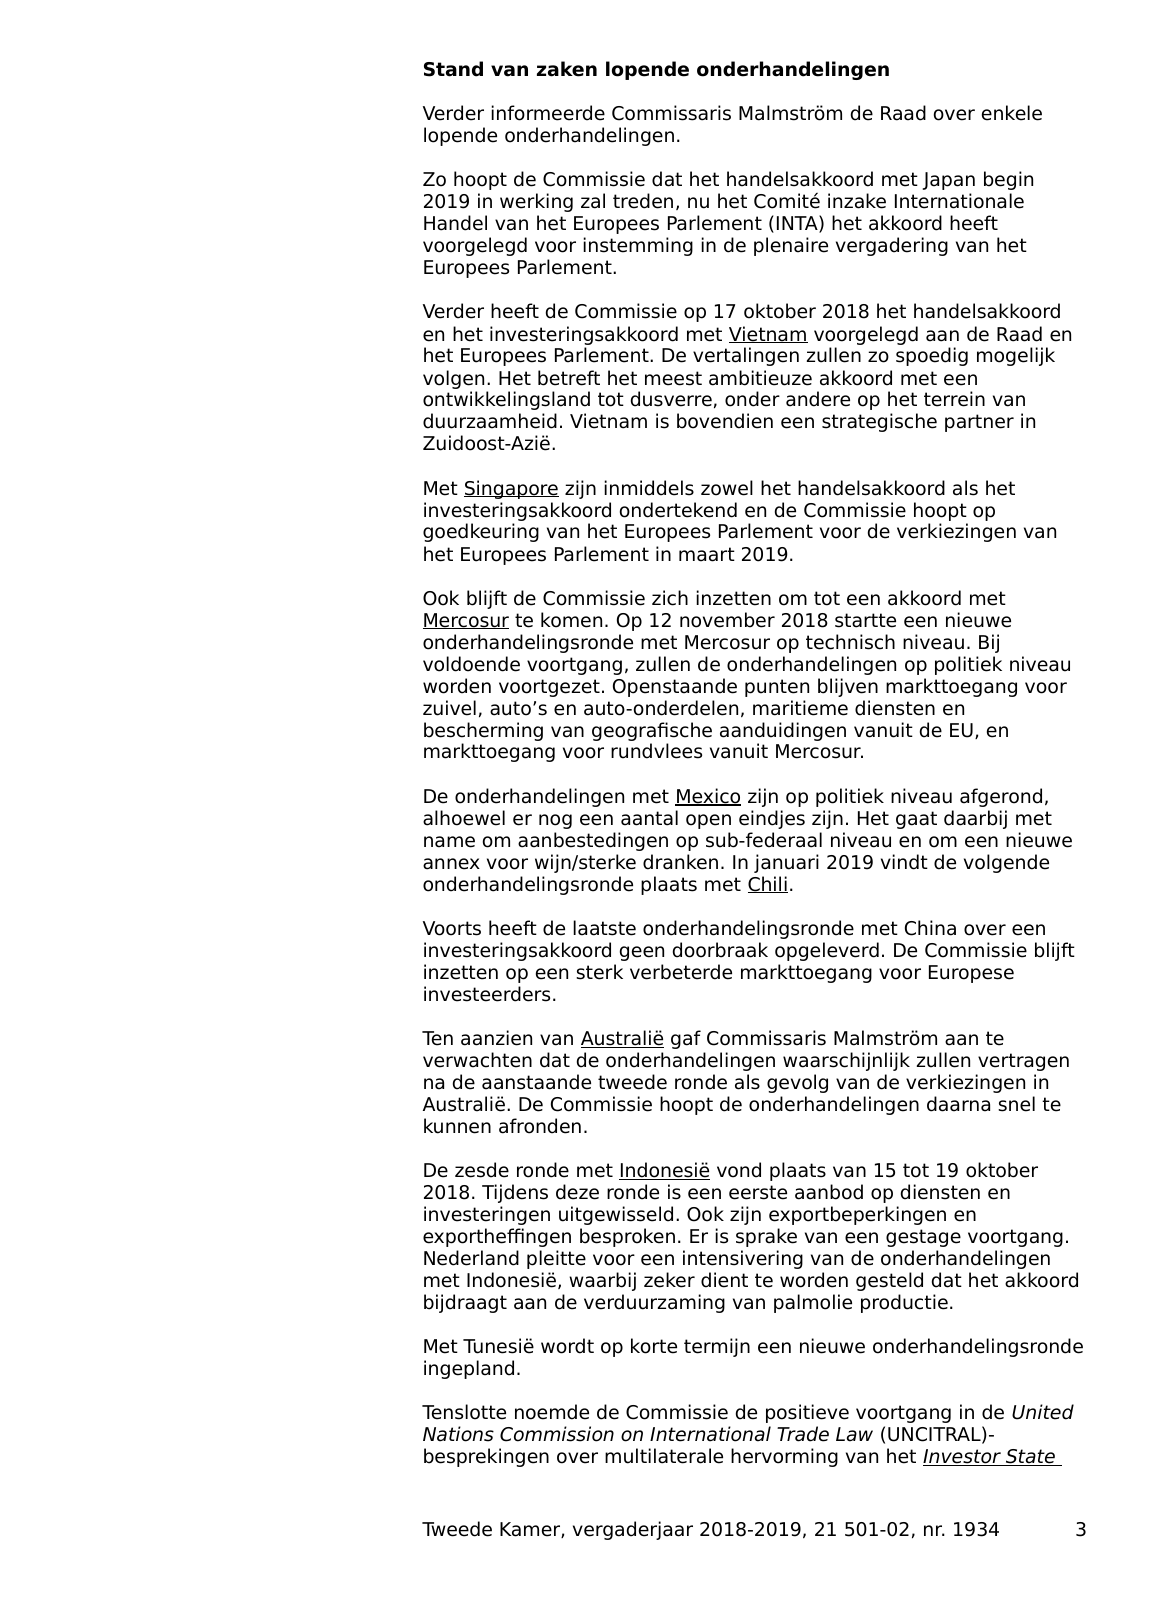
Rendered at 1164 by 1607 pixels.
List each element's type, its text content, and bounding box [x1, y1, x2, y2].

text De zesde ronde met Indonesië vond plaats van 15 tot 19 oktober 2018. Tijdens deze ronde is een eerste aanbod op diensten en investeringen uitgewisseld. Ook zijn exportbeperkingen en exportheffingen besproken. Er is sprake van een gestage voortgang. Nederland pleitte voor een intensivering van de onderhandelingen met Indonesië, waarbij zeker dient te worden gesteld dat het akkoord bijdraagt aan de verduurzaming van palmolie productie. [422, 1160, 1087, 1314]
subtitle Stand van zaken lopende onderhandelingen [422, 59, 1087, 81]
text Met Singapore zijn inmiddels zowel het handelsakkoord als het investeringsakkoord ondertekend en de Commissie hoopt op goedkeuring van het Europees Parlement voor de verkiezingen van het Europees Parlement in maart 2019. [422, 477, 1087, 565]
text De onderhandelingen met Mexico zijn op politiek niveau afgerond, alhoewel er nog een aantal open eindjes zijn. Het gaat daarbij met name om aanbestedingen op sub-federaal niveau en om een nieuwe annex voor wijn/sterke dranken. In januari 2019 vindt de volgende onderhandelingsronde plaats met Chili. [422, 786, 1087, 896]
text Ook blijft de Commissie zich inzetten om tot een akkoord met Mercosur te komen. Op 12 november 2018 startte een nieuwe onderhandelingsronde met Mercosur op technisch niveau. Bij voldoende voortgang, zullen de onderhandelingen op politiek niveau worden voortgezet. Openstaande punten blijven markttoegang voor zuivel, auto’s en auto-onderdelen, maritieme diensten en bescherming van geografische aanduidingen vanuit de EU, en markttoegang voor rundvlees vanuit Mercosur. [422, 588, 1087, 763]
text Verder informeerde Commissaris Malmström de Raad over enkele lopende onderhandelingen. [422, 103, 1087, 147]
text Zo hoopt de Commissie dat het handelsakkoord met Japan begin 2019 in werking zal treden, nu het Comité inzake Internationale Handel van het Europees Parlement (INTA) het akkoord heeft voorgelegd voor instemming in de plenaire vergadering van het Europees Parlement. [422, 169, 1087, 279]
text Verder heeft de Commissie op 17 oktober 2018 het handelsakkoord en het investeringsakkoord met Vietnam voorgelegd aan de Raad en het Europees Parlement. De vertalingen zullen zo spoedig mogelijk volgen. Het betreft het meest ambitieuze akkoord met een ontwikkelingsland tot dusverre, onder andere op het terrein van duurzaamheid. Vietnam is bovendien een strategische partner in Zuidoost-Azië. [422, 301, 1087, 455]
text Met Tunesië wordt op korte termijn een nieuwe onderhandelingsronde ingepland. [422, 1336, 1087, 1380]
text Voorts heeft de laatste onderhandelingsronde met China over een investeringsakkoord geen doorbraak opgeleverd. De Commissie blijft inzetten op een sterk verbeterde markttoegang voor Europese investeerders. [422, 918, 1087, 1006]
text Tenslotte noemde de Commissie de positieve voortgang in de United Nations Commission on International Trade Law (UNCITRAL)-besprekingen over multilaterale hervorming van het Investor State [422, 1402, 1087, 1468]
text Ten aanzien van Australië gaf Commissaris Malmström aan te verwachten dat de onderhandelingen waarschijnlijk zullen vertragen na de aanstaande tweede ronde als gevolg van de verkiezingen in Australië. De Commissie hoopt de onderhandelingen daarna snel te kunnen afronden. [422, 1028, 1087, 1138]
